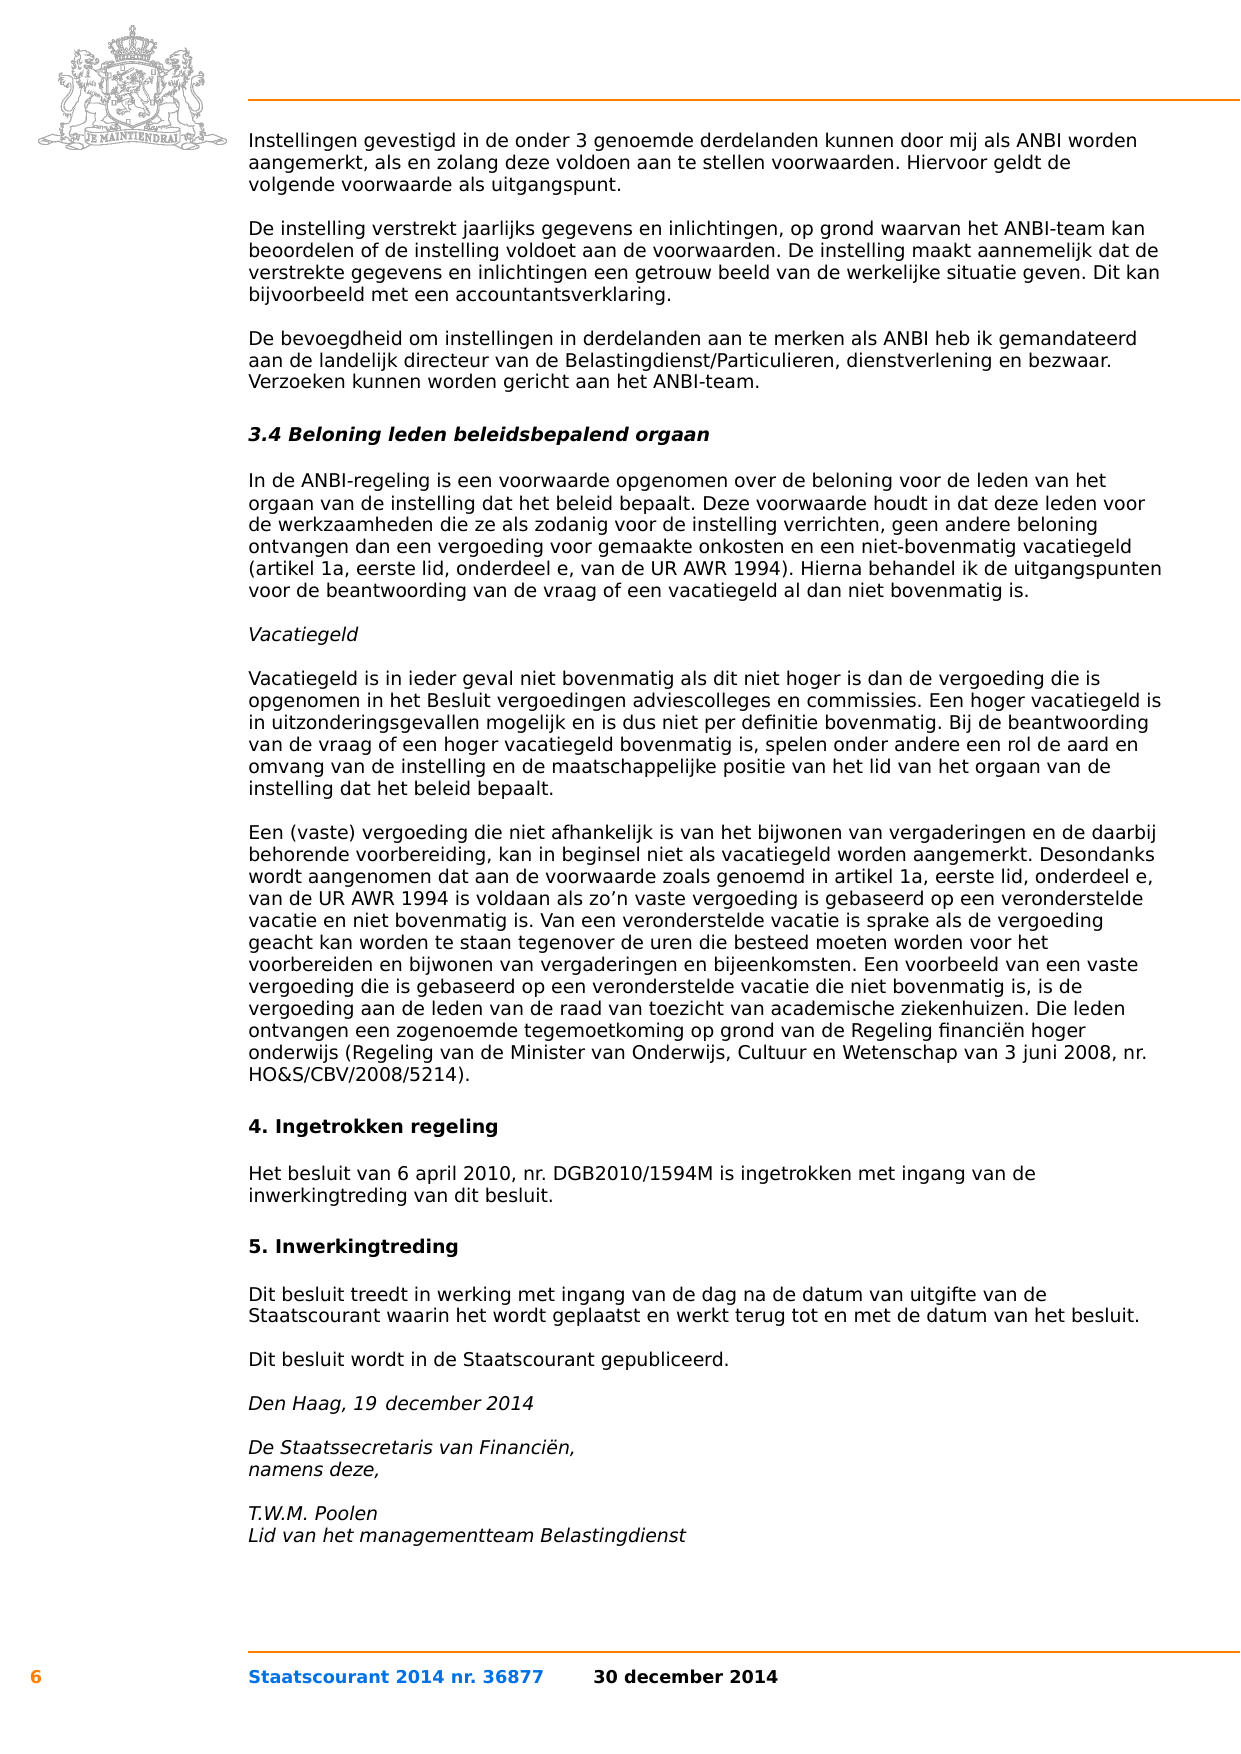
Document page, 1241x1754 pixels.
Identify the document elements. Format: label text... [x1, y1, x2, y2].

picture [38, 25, 227, 150]
text Dit besluit treedt in werking met ingang van de dag na de datum van uitgifte van de Staatscourant waarin het wordt geplaatst en werkt terug tot en met de datum van het besluit. [248, 1283, 1163, 1327]
text Den Haag, 19 december 2014 [248, 1393, 1163, 1415]
text Instellingen gevestigd in de onder 3 genoemde derdelanden kunnen door mij als ANBI worden aangemerkt, als en zolang deze voldoen aan te stellen voorwaarden. Hiervoor geldt de volgende voorwaarde als uitgangspunt. [248, 130, 1163, 196]
text Vacatiegeld is in ieder geval niet bovenmatig als dit niet hoger is dan de vergoeding die is opgenomen in het Besluit vergoedingen adviescolleges en commissies. Een hoger vacatiegeld is in uitzonderingsgevallen mogelijk en is dus niet per definitie bovenmatig. Bij de beantwoording van de vraag of een hoger vacatiegeld bovenmatig is, spelen onder andere een rol de aard en omvang van de instelling en de maatschappelijke positie van het lid van het orgaan van de instelling dat het beleid bepaalt. [248, 668, 1163, 800]
subtitle 5. Inwerkingtreding [248, 1236, 1163, 1258]
text De Staatssecretaris van Financiën, namens deze, T.W.M. Poolen Lid van het managementteam Belastingdienst [248, 1437, 1163, 1547]
text De instelling verstrekt jaarlijks gegevens en inlichtingen, op grond waarvan het ANBI-team kan beoordelen of de instelling voldoet aan de voorwaarden. De instelling maakt aannemelijk dat de verstrekte gegevens en inlichtingen een getrouw beeld van de werkelijke situatie geven. Dit kan bijvoorbeeld met een accountantsverklaring. [248, 218, 1163, 306]
text Dit besluit wordt in de Staatscourant gepubliceerd. [248, 1349, 1163, 1371]
subtitle 3.4 Beloning leden beleidsbepalend orgaan [248, 423, 1163, 445]
text In de ANBI-regeling is een voorwaarde opgenomen over de beloning voor de leden van het orgaan van de instelling dat het beleid bepaalt. Deze voorwaarde houdt in dat deze leden voor de werkzaamheden die ze als zodanig voor de instelling verrichten, geen andere beloning ontvangen dan een vergoeding voor gemaakte onkosten en een niet-bovenmatig vacatiegeld (artikel 1a, eerste lid, onderdeel e, van de UR AWR 1994). Hierna behandel ik de uitgangspunten voor de beantwoording van de vraag of een vacatiegeld al dan niet bovenmatig is. [248, 470, 1163, 602]
subtitle 4. Ingetrokken regeling [248, 1116, 1163, 1137]
text Het besluit van 6 april 2010, nr. DGB2010/1594M is ingetrokken met ingang van de inwerkingtreding van dit besluit. [248, 1162, 1163, 1206]
text Een (vaste) vergoeding die niet afhankelijk is van het bijwonen van vergaderingen en de daarbij behorende voorbereiding, kan in beginsel niet als vacatiegeld worden aangemerkt. Desondanks wordt aangenomen dat aan de voorwaarde zoals genoemd in artikel 1a, eerste lid, onderdeel e, van de UR AWR 1994 is voldaan als zo’n vaste vergoeding is gebaseerd op een veronderstelde vacatie en niet bovenmatig is. Van een veronderstelde vacatie is sprake als de vergoeding geacht kan worden te staan tegenover de uren die besteed moeten worden voor het voorbereiden en bijwonen van vergaderingen en bijeenkomsten. Een voorbeeld van een vaste vergoeding die is gebaseerd op een veronderstelde vacatie die niet bovenmatig is, is de vergoeding aan de leden van de raad van toezicht van academische ziekenhuizen. Die leden ontvangen een zogenoemde tegemoetkoming op grond van de Regeling financiën hoger onderwijs (Regeling van de Minister van Onderwijs, Cultuur en Wetenschap van 3 juni 2008, nr. HO&S/CBV/2008/5214). [248, 822, 1163, 1086]
text De bevoegdheid om instellingen in derdelanden aan te merken als ANBI heb ik gemandateerd aan de landelijk directeur van de Belastingdienst/Particulieren, dienstverlening en bezwaar. Verzoeken kunnen worden gericht aan het ANBI-team. [248, 327, 1163, 393]
subtitle Vacatiegeld [248, 624, 1163, 646]
